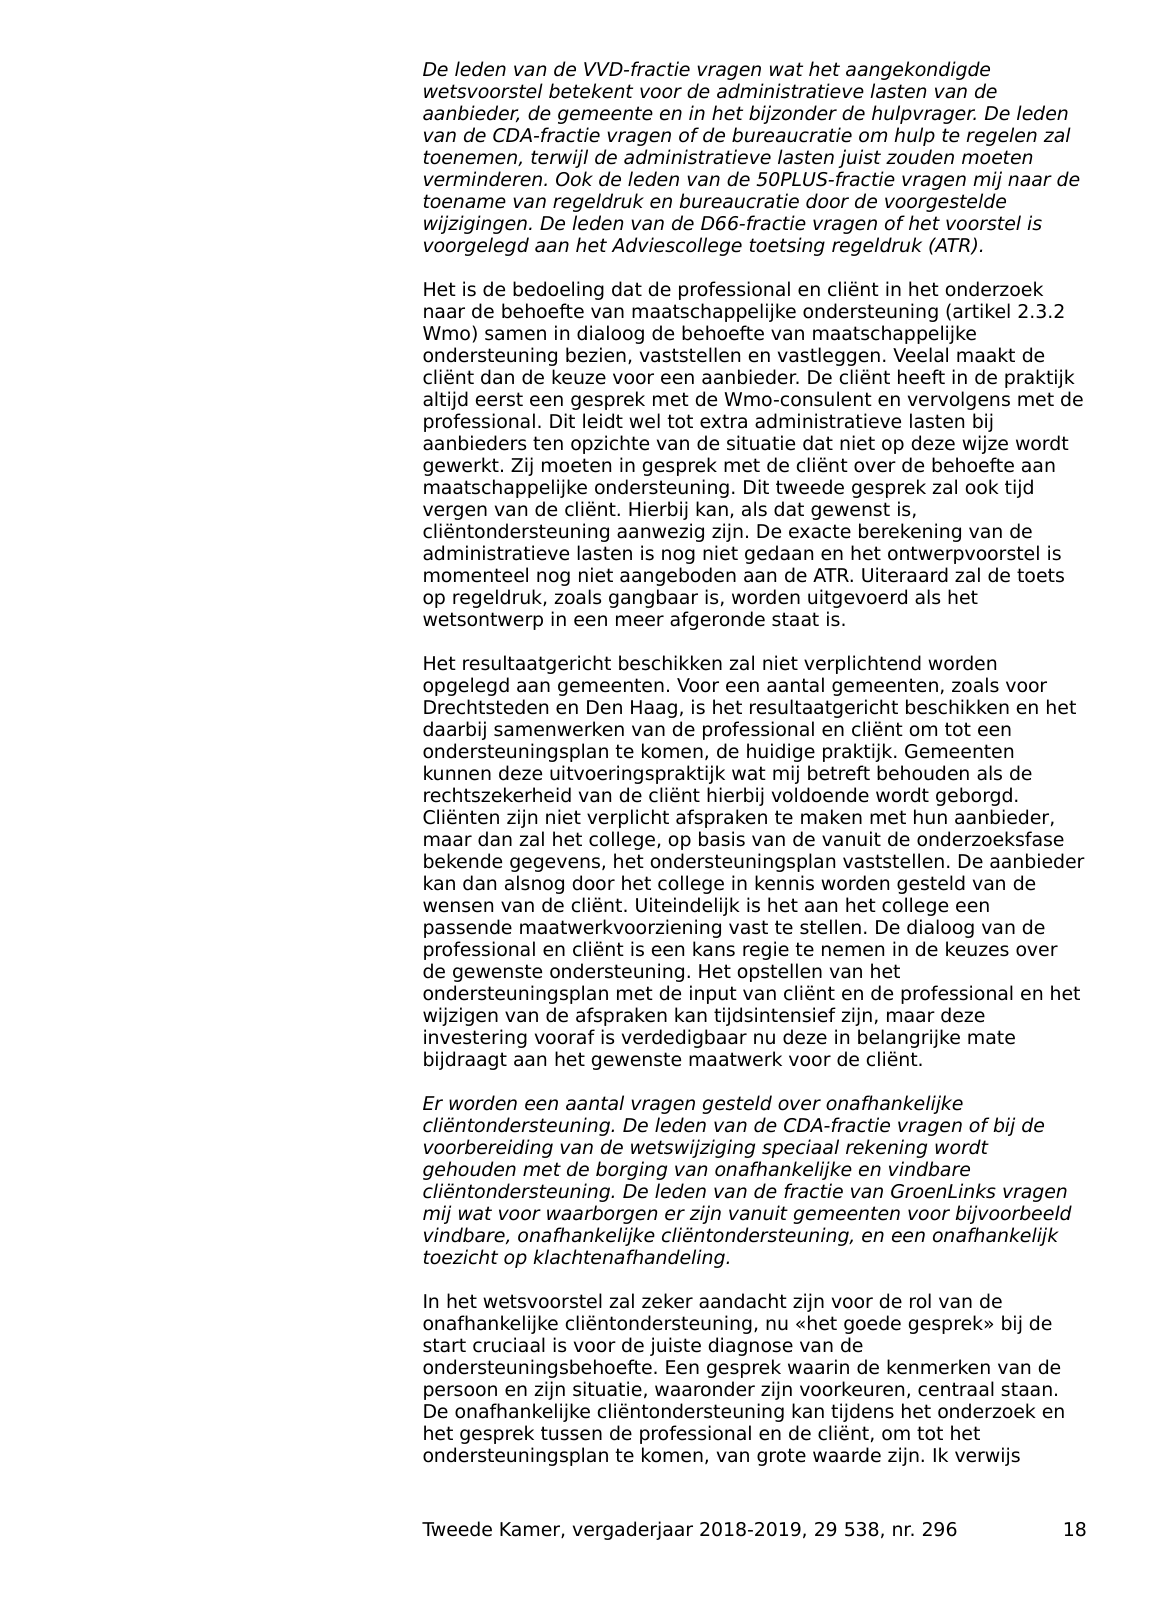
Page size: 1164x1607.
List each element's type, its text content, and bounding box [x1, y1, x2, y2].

text In het wetsvoorstel zal zeker aandacht zijn voor de rol van de onafhankelijke cliëntondersteuning, nu «het goede gesprek» bij de start cruciaal is voor de juiste diagnose van de ondersteuningsbehoefte. Een gesprek waarin de kenmerken van de persoon en zijn situatie, waaronder zijn voorkeuren, centraal staan. De onafhankelijke cliëntondersteuning kan tijdens het onderzoek en het gesprek tussen de professional en de cliënt, om tot het ondersteuningsplan te komen, van grote waarde zijn. Ik verwijs [422, 1291, 1087, 1467]
text De leden van de VVD-fractie vragen wat het aangekondigde wetsvoorstel betekent voor de administratieve lasten van de aanbieder, de gemeente en in het bijzonder de hulpvrager. De leden van de CDA-fractie vragen of de bureaucratie om hulp te regelen zal toenemen, terwijl de administratieve lasten juist zouden moeten verminderen. Ook de leden van de 50PLUS-fractie vragen mij naar de toename van regeldruk en bureaucratie door de voorgestelde wijzigingen. De leden van de D66-fractie vragen of het voorstel is voorgelegd aan het Adviescollege toetsing regeldruk (ATR). [422, 59, 1087, 257]
text Het is de bedoeling dat de professional en cliënt in het onderzoek naar de behoefte van maatschappelijke ondersteuning (artikel 2.3.2 Wmo) samen in dialoog de behoefte van maatschappelijke ondersteuning bezien, vaststellen en vastleggen. Veelal maakt de cliënt dan de keuze voor een aanbieder. De cliënt heeft in de praktijk altijd eerst een gesprek met de Wmo-consulent en vervolgens met de professional. Dit leidt wel tot extra administratieve lasten bij aanbieders ten opzichte van de situatie dat niet op deze wijze wordt gewerkt. Zij moeten in gesprek met de cliënt over de behoefte aan maatschappelijke ondersteuning. Dit tweede gesprek zal ook tijd vergen van de cliënt. Hierbij kan, als dat gewenst is, cliëntondersteuning aanwezig zijn. De exacte berekening van de administratieve lasten is nog niet gedaan en het ontwerpvoorstel is momenteel nog niet aangeboden aan de ATR. Uiteraard zal de toets op regeldruk, zoals gangbaar is, worden uitgevoerd als het wetsontwerp in een meer afgeronde staat is. [422, 279, 1087, 631]
text Het resultaatgericht beschikken zal niet verplichtend worden opgelegd aan gemeenten. Voor een aantal gemeenten, zoals voor Drechtsteden en Den Haag, is het resultaatgericht beschikken en het daarbij samenwerken van de professional en cliënt om tot een ondersteuningsplan te komen, de huidige praktijk. Gemeenten kunnen deze uitvoeringspraktijk wat mij betreft behouden als de rechtszekerheid van de cliënt hierbij voldoende wordt geborgd. Cliënten zijn niet verplicht afspraken te maken met hun aanbieder, maar dan zal het college, op basis van de vanuit de onderzoeksfase bekende gegevens, het ondersteuningsplan vaststellen. De aanbieder kan dan alsnog door het college in kennis worden gesteld van de wensen van de cliënt. Uiteindelijk is het aan het college een passende maatwerkvoorziening vast te stellen. De dialoog van de professional en cliënt is een kans regie te nemen in de keuzes over de gewenste ondersteuning. Het opstellen van het ondersteuningsplan met de input van cliënt en de professional en het wijzigen van de afspraken kan tijdsintensief zijn, maar deze investering vooraf is verdedigbaar nu deze in belangrijke mate bijdraagt aan het gewenste maatwerk voor de cliënt. [422, 653, 1087, 1071]
text Er worden een aantal vragen gesteld over onafhankelijke cliëntondersteuning. De leden van de CDA-fractie vragen of bij de voorbereiding van de wetswijziging speciaal rekening wordt gehouden met de borging van onafhankelijke en vindbare cliëntondersteuning. De leden van de fractie van GroenLinks vragen mij wat voor waarborgen er zijn vanuit gemeenten voor bijvoorbeeld vindbare, onafhankelijke cliëntondersteuning, en een onafhankelijk toezicht op klachtenafhandeling. [422, 1093, 1087, 1268]
